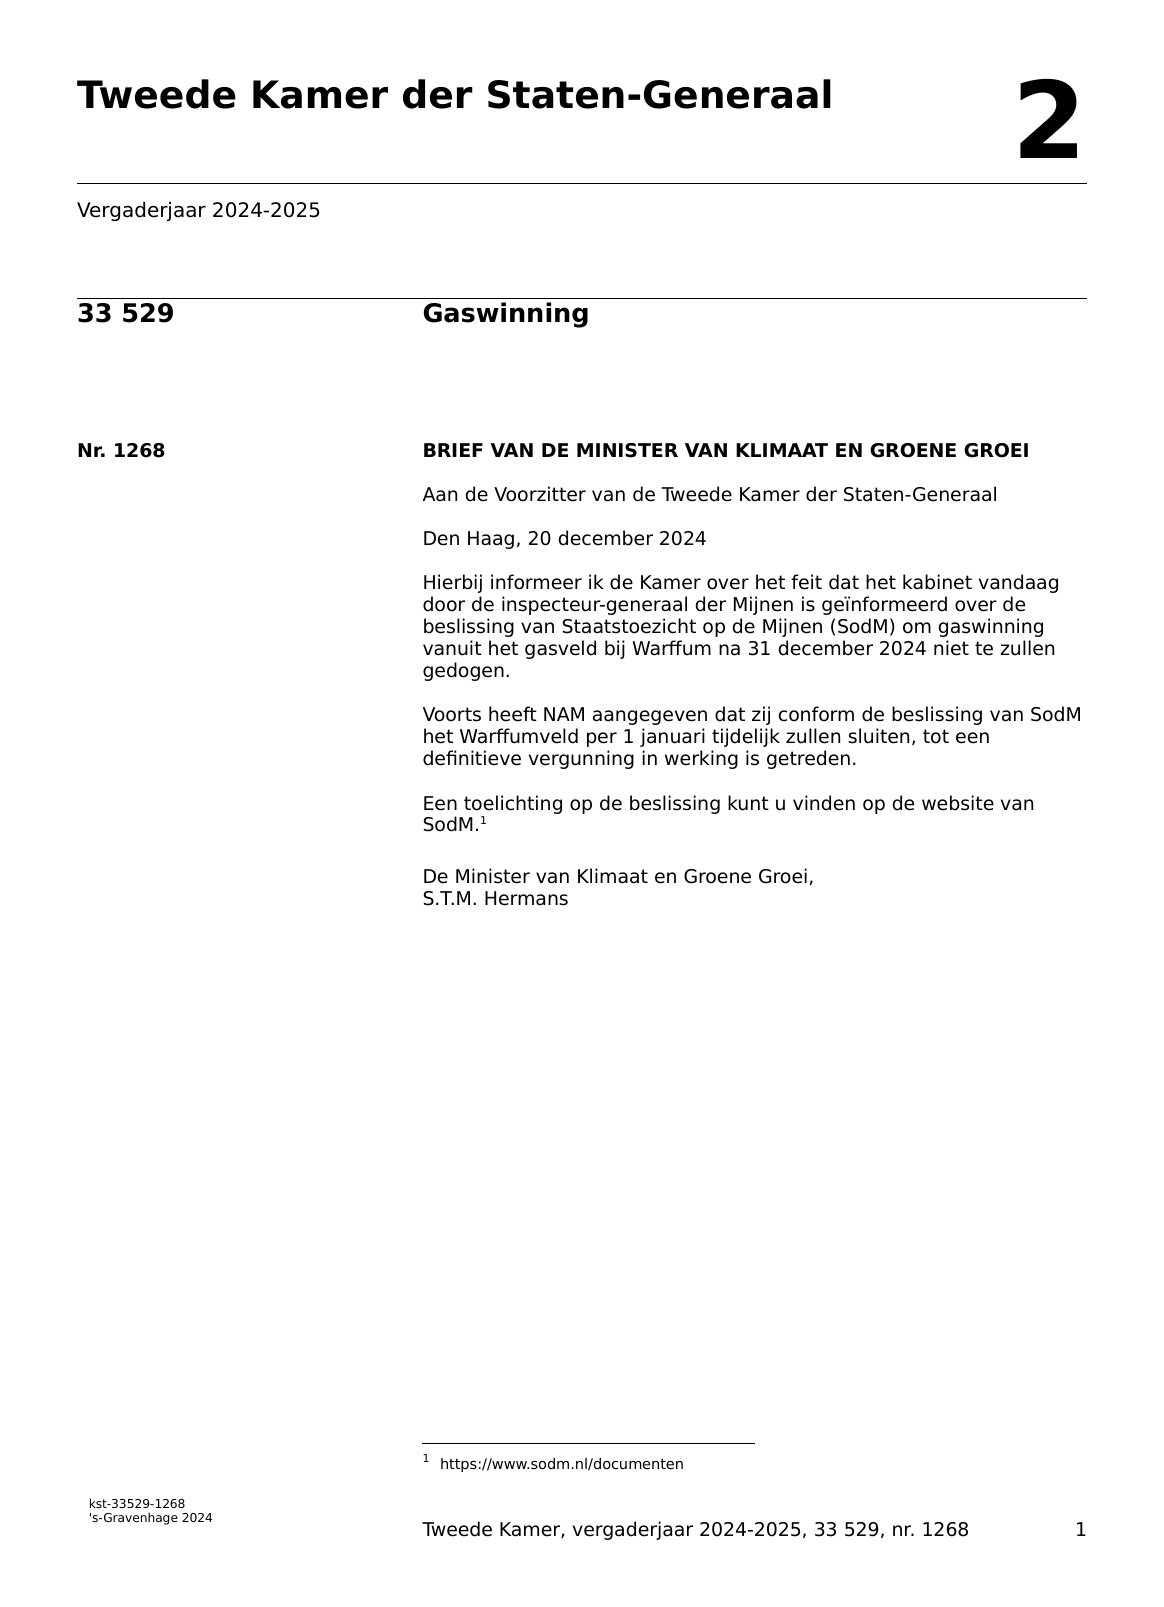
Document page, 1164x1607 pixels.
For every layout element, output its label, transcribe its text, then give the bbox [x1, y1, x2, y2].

text 's-Gravenhage 2024 [88, 1511, 323, 1525]
table_cell Vergaderjaar 2024-2025 [77, 184, 1087, 298]
subtitle 33 529 Gaswinning [77, 299, 1087, 329]
text Een toelichting op de beslissing kunt u vinden op de website van SodM. [422, 792, 1087, 836]
table_header 2 [886, 59, 1087, 183]
text Den Haag, 20 december 2024 [422, 528, 1087, 550]
text Hierbij informeer ik de Kamer over het feit dat het kabinet vandaag door de inspecteur-generaal der Mijnen is geïnformeerd over de beslissing van Staatstoezicht op de Mijnen (SodM) om gaswinning vanuit het gasveld bij Warffum na 31 december 2024 niet te zullen gedogen. [422, 572, 1087, 682]
table_header Tweede Kamer der Staten-Generaal [77, 59, 886, 183]
text https://www.sodm.nl/documenten [422, 1452, 1087, 1474]
text Aan de Voorzitter van de Tweede Kamer der Staten-Generaal [422, 484, 1087, 506]
text De Minister van Klimaat en Groene Groei, S.T.M. Hermans [422, 866, 1087, 910]
text Voorts heeft NAM aangegeven dat zij conform de beslissing van SodM het Warffumveld per 1 januari tijdelijk zullen sluiten, tot een definitieve vergunning in werking is getreden. [422, 704, 1087, 770]
subtitle Nr. 1268 BRIEF VAN DE MINISTER VAN KLIMAAT EN GROENE GROEI [77, 440, 1087, 462]
text kst-33529-1268 [88, 1497, 323, 1511]
